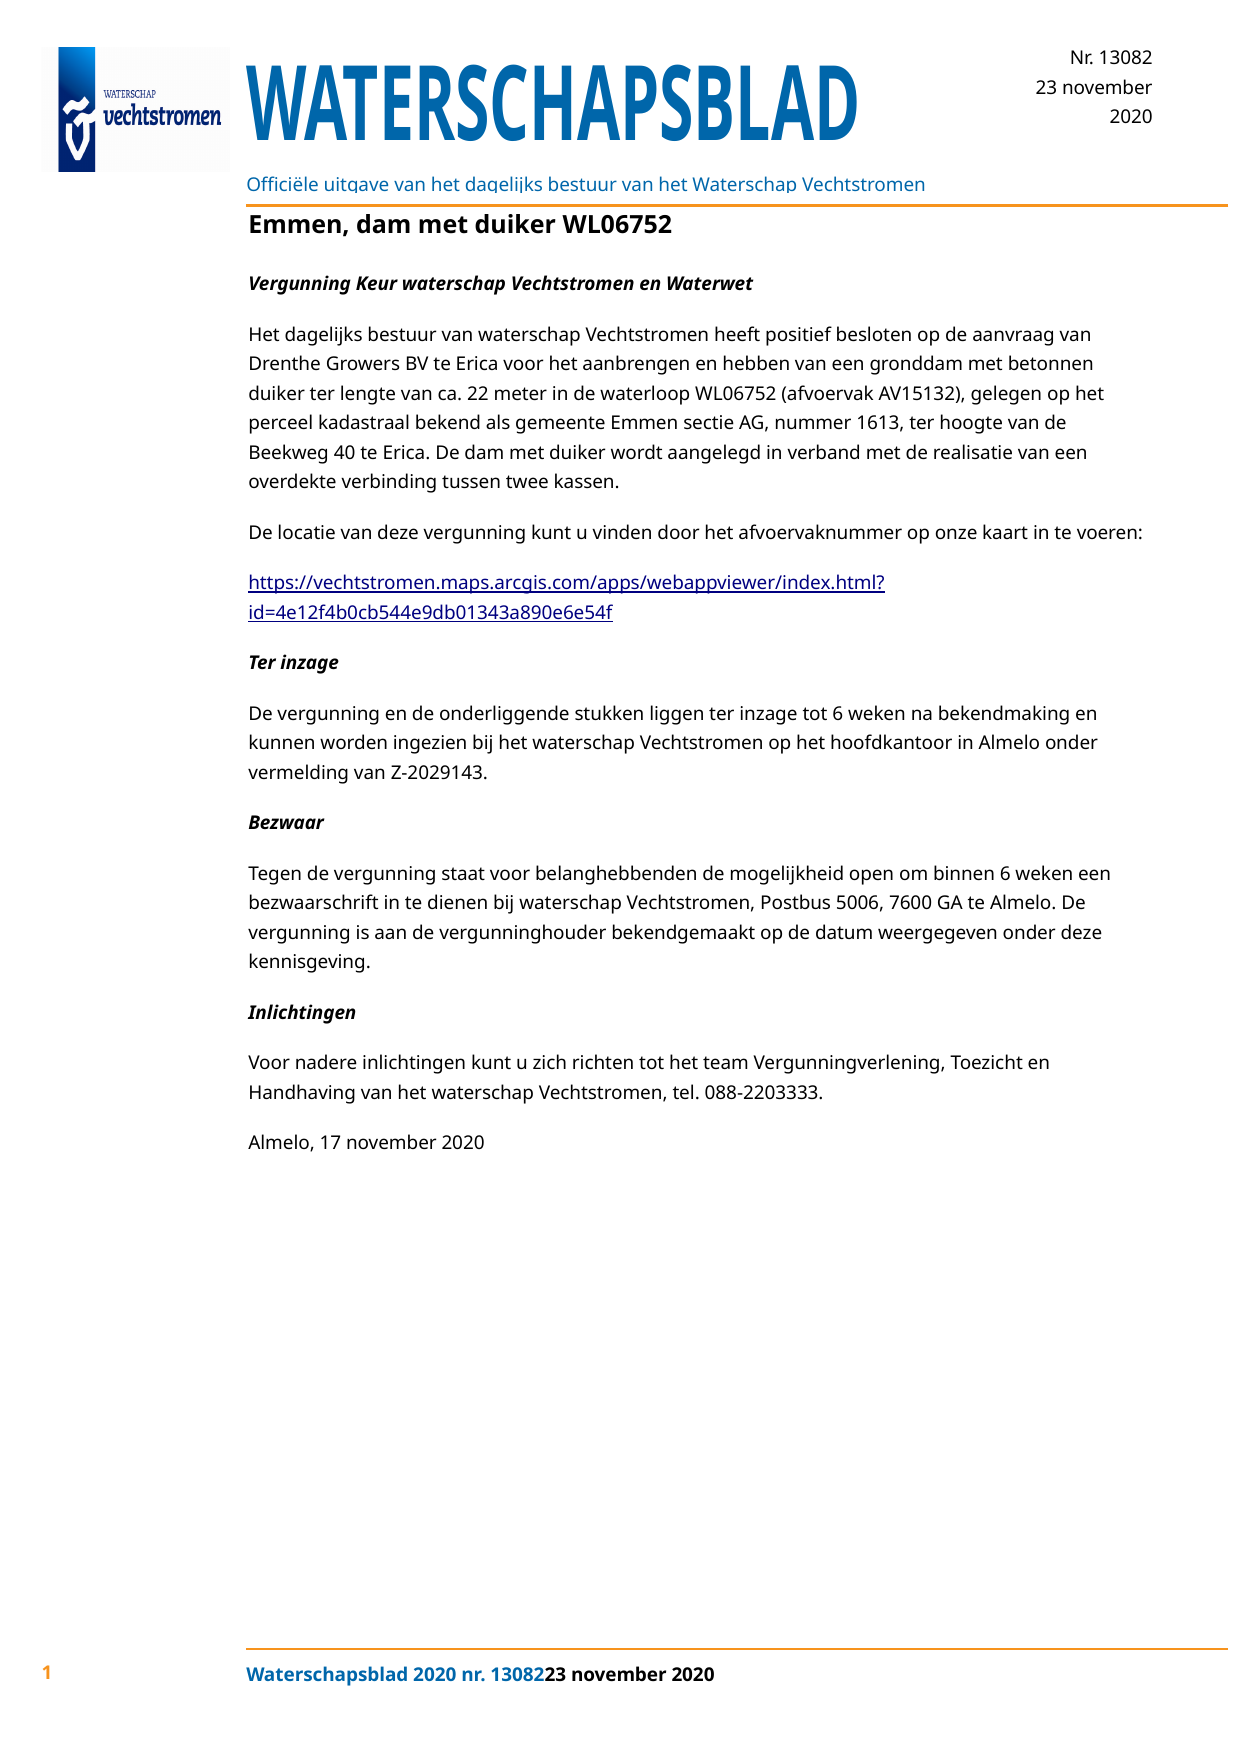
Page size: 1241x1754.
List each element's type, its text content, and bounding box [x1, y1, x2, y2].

text De locatie van deze vergunning kunt u vinden door het afvoervaknummer op onze kaart in te voeren: [248, 519, 1152, 545]
text Tegen de vergunning staat voor belanghebbenden de mogelijkheid open om binnen 6 weken een bezwaarschrift in te dienen bij waterschap Vechtstromen, Postbus 5006, 7600 GA te Almelo. De vergunning is aan de vergunninghouder bekendgemaakt op de datum weergegeven onder deze kennisgeving. [248, 860, 1152, 974]
text Voor nadere inlichtingen kunt u zich richten tot het team Vergunningverlening, Toezicht en Handhaving van het waterschap Vechtstromen, tel. 088-2203333. [248, 1049, 1152, 1105]
text Inlichtingen [248, 999, 1152, 1025]
text Ter inzage [248, 649, 1152, 675]
text Bezwaar [248, 809, 1152, 835]
text De vergunning en de onderliggende stukken liggen ter inzage tot 6 weken na bekendmaking en kunnen worden ingezien bij het waterschap Vechtstromen op het hoofdkantoor in Almelo onder vermelding van Z-2029143. [248, 700, 1152, 785]
text Het dagelijks bestuur van waterschap Vechtstromen heeft positief besloten op de aanvraag van Drenthe Growers BV te Erica voor het aanbrengen en hebben van een gronddam met betonnen duiker ter lengte van ca. 22 meter in de waterloop WL06752 (afvoervak AV15132), gelegen op het perceel kadastraal bekend als gemeente Emmen sectie AG, nummer 1613, ter hoogte van de Beekweg 40 te Erica. De dam met duiker wordt aangelegd in verband met de realisatie van een overdekte verbinding tussen twee kassen. [248, 321, 1152, 494]
text Emmen, dam met duiker WL06752 [248, 207, 1152, 241]
picture [41, 47, 231, 172]
text https://vechtstromen.maps.arcgis.com/apps/webappviewer/index.html?id=4e12f4b0cb544e9db01343a890e6e54f [248, 569, 1152, 625]
text Vergunning Keur waterschap Vechtstromen en Waterwet [248, 270, 1152, 296]
text Almelo, 17 november 2020 [248, 1129, 1152, 1155]
